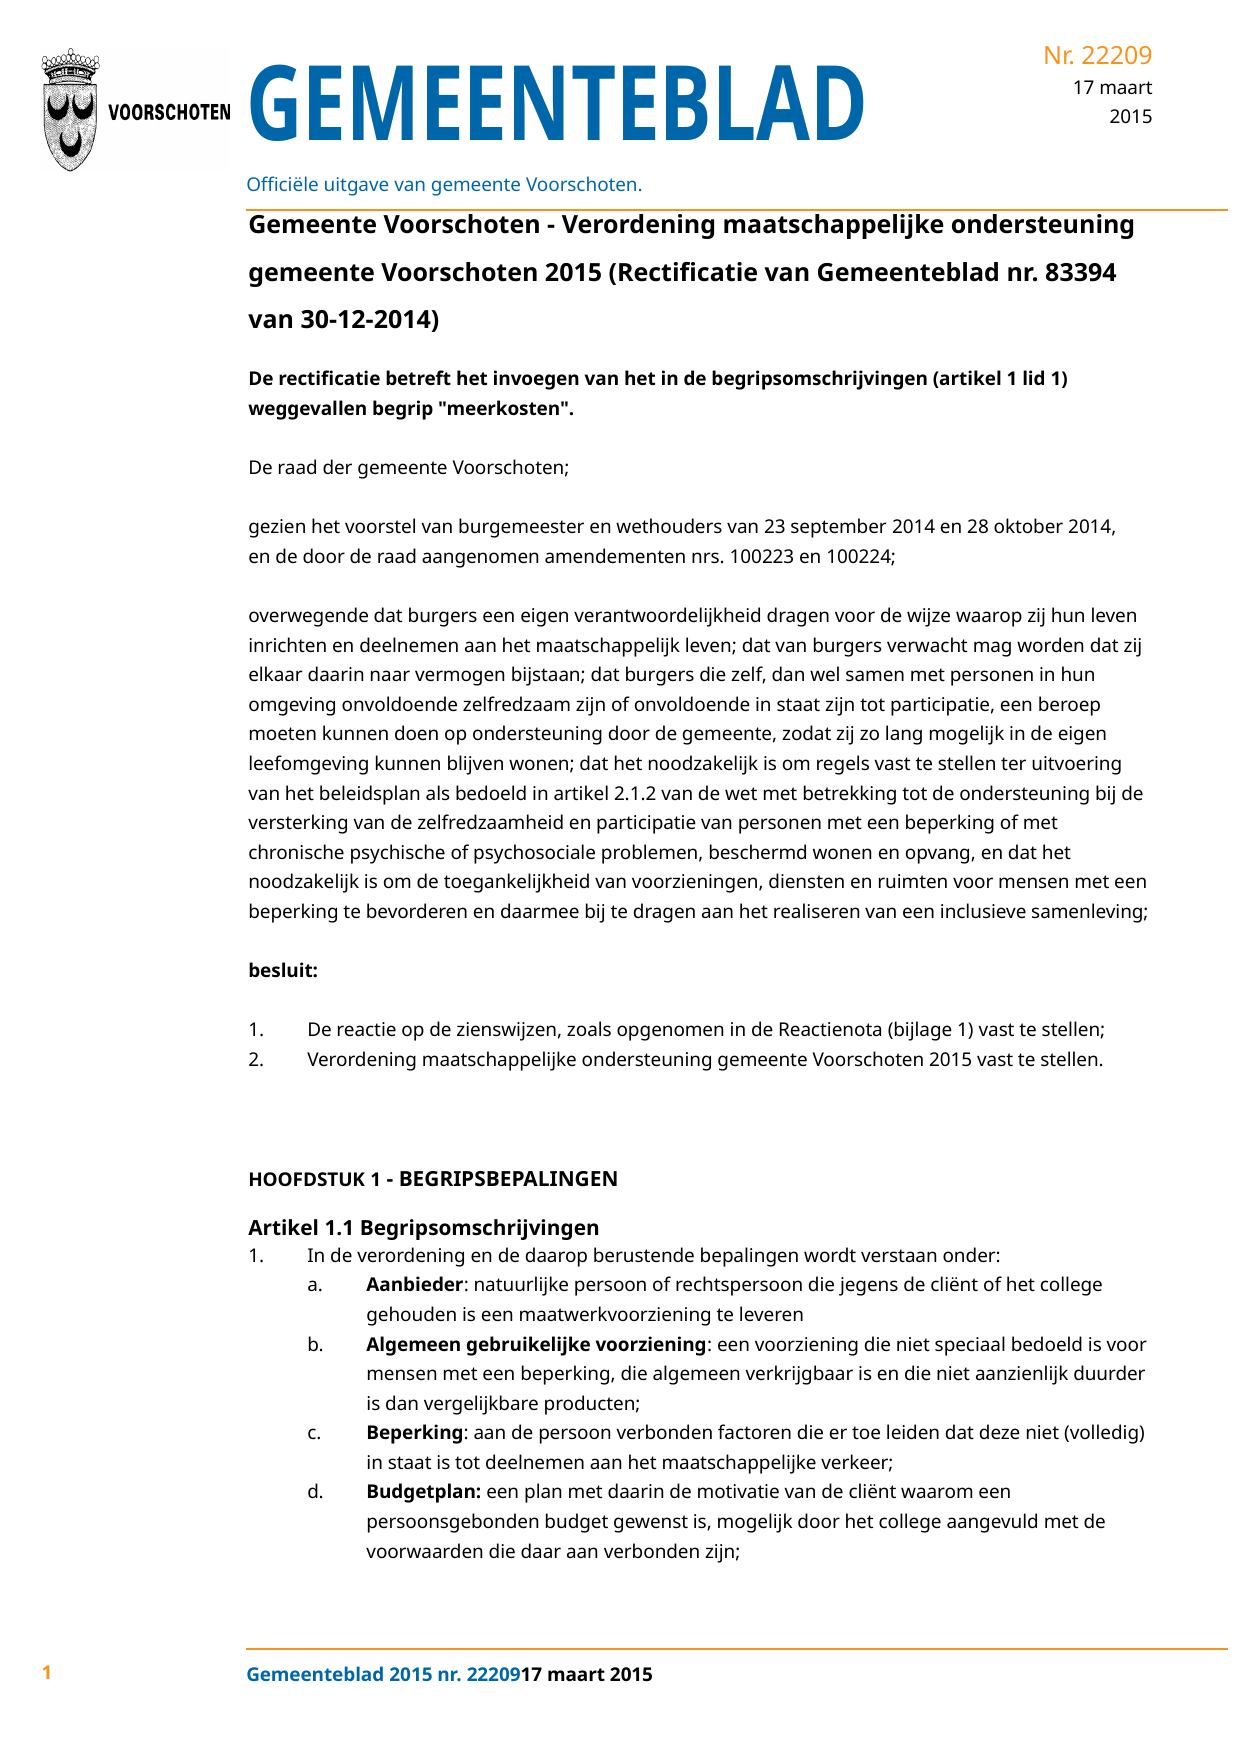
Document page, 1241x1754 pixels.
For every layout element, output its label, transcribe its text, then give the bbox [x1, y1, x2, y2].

list Beperking: aan de persoon verbonden factoren die er toe leiden dat deze niet (volledig) in staat is tot deelnemen aan het maatschappelijke verkeer; [307, 1419, 1152, 1475]
text Artikel 1.1 Begripsomschrijvingen [248, 1213, 1152, 1242]
picture [41, 47, 231, 172]
list De reactie op de zienswijzen, zoals opgenomen in de Reactienota (bijlage 1) vast te stellen; [248, 1016, 1152, 1042]
text en de door de raad aangenomen amendementen nrs. 100223 en 100224; [248, 543, 1152, 569]
list Budgetplan: een plan met daarin de motivatie van de cliënt waarom een persoonsgebonden budget gewenst is, mogelijk door het college aangevuld met de voorwaarden die daar aan verbonden zijn; [307, 1479, 1152, 1563]
text De rectificatie betreft het invoegen van het in de begripsomschrijvingen (artikel 1 lid 1) weggevallen begrip "meerkosten". [248, 366, 1152, 421]
text overwegende dat burgers een eigen verantwoordelijkheid dragen voor de wijze waarop zij hun leven inrichten en deelnemen aan het maatschappelijk leven; dat van burgers verwacht mag worden dat zij elkaar daarin naar vermogen bijstaan; dat burgers die zelf, dan wel samen met personen in hun omgeving onvoldoende zelfredzaam zijn of onvoldoende in staat zijn tot participatie, een beroep moeten kunnen doen op ondersteuning door de gemeente, zodat zij zo lang mogelijk in de eigen leefomgeving kunnen blijven wonen; dat het noodzakelijk is om regels vast te stellen ter uitvoering van het beleidsplan als bedoeld in artikel 2.1.2 van de wet met betrekking tot de ondersteuning bij de versterking van de zelfredzaamheid en participatie van personen met een beperking of met chronische psychische of psychosociale problemen, beschermd wonen en opvang, en dat het noodzakelijk is om de toegankelijkheid van voorzieningen, diensten en ruimten voor mensen met een beperking te bevorderen en daarmee bij te dragen aan het realiseren van een inclusieve samenleving; [248, 602, 1152, 924]
text De raad der gemeente Voorschoten; [248, 454, 1152, 480]
list Algemeen gebruikelijke voorziening: een voorziening die niet speciaal bedoeld is voor mensen met een beperking, die algemeen verkrijgbaar is en die niet aanzienlijk duurder is dan vergelijkbare producten; [307, 1331, 1152, 1416]
text HOOFDSTUK 1 - BEGRIPSBEPALINGEN [248, 1164, 1152, 1193]
text gezien het voorstel van burgemeester en wethouders van 23 september 2014 en 28 oktober 2014, [248, 513, 1152, 539]
list Aanbieder: natuurlijke persoon of rechtspersoon die jegens de cliënt of het college gehouden is een maatwerkvoorziening te leveren [307, 1272, 1152, 1327]
list In de verordening en de daarop berustende bepalingen wordt verstaan onder: [248, 1242, 1152, 1268]
text besluit: [248, 957, 1152, 983]
text Gemeente Voorschoten - Verordening maatschappelijke ondersteuning gemeente Voorschoten 2015 (Rectificatie van Gemeenteblad nr. 83394 van 30-12-2014) [248, 211, 1152, 336]
list Verordening maatschappelijke ondersteuning gemeente Voorschoten 2015 vast te stellen. [248, 1046, 1152, 1072]
